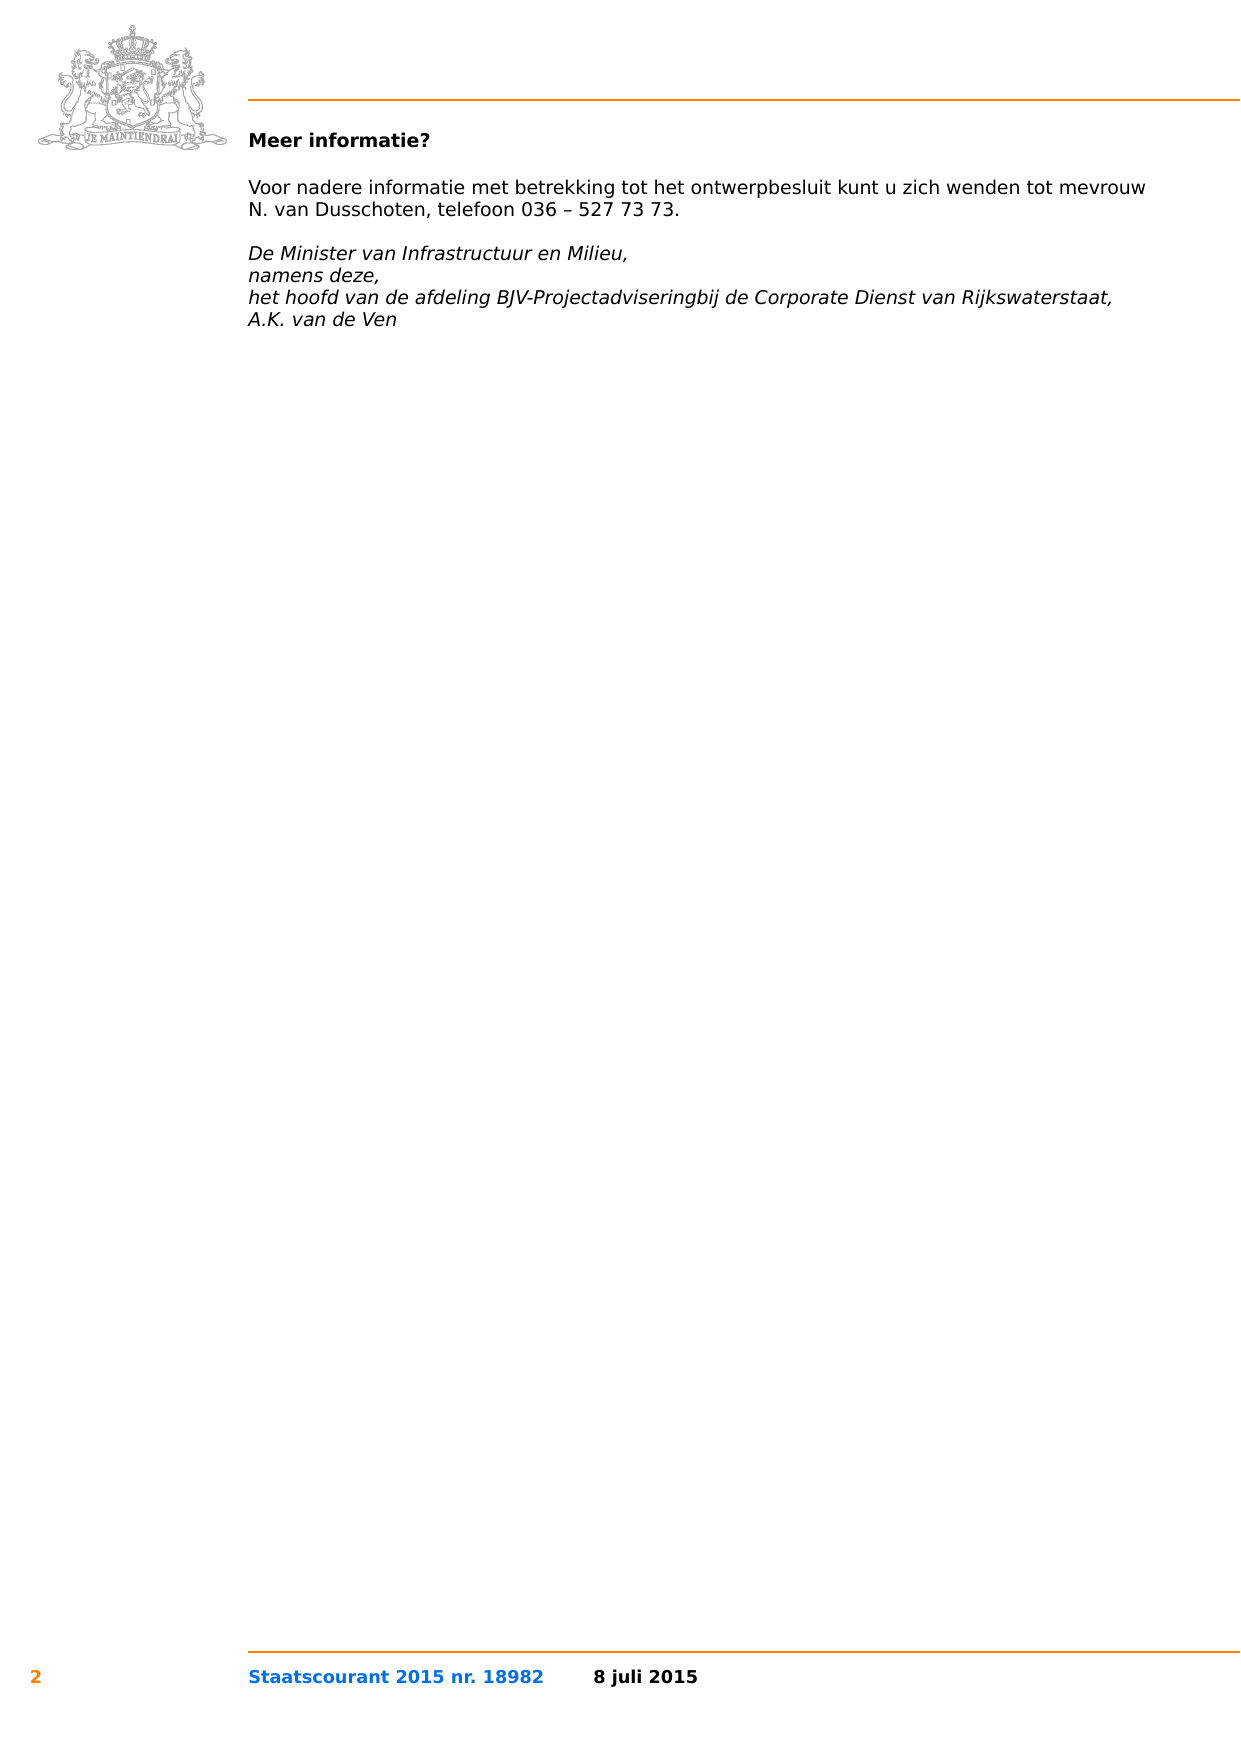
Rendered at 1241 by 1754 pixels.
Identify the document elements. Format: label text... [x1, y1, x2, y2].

picture [38, 25, 227, 150]
subtitle Meer informatie? [248, 130, 1163, 152]
text De Minister van Infrastructuur en Milieu, namens deze, het hoofd van de afdeling BJV-Projectadviseringbij de Corporate Dienst van Rijkswaterstaat, A.K. van de Ven [248, 243, 1163, 331]
text Voor nadere informatie met betrekking tot het ontwerpbesluit kunt u zich wenden tot mevrouw N. van Dusschoten, telefoon 036 – 527 73 73. [248, 177, 1163, 221]
